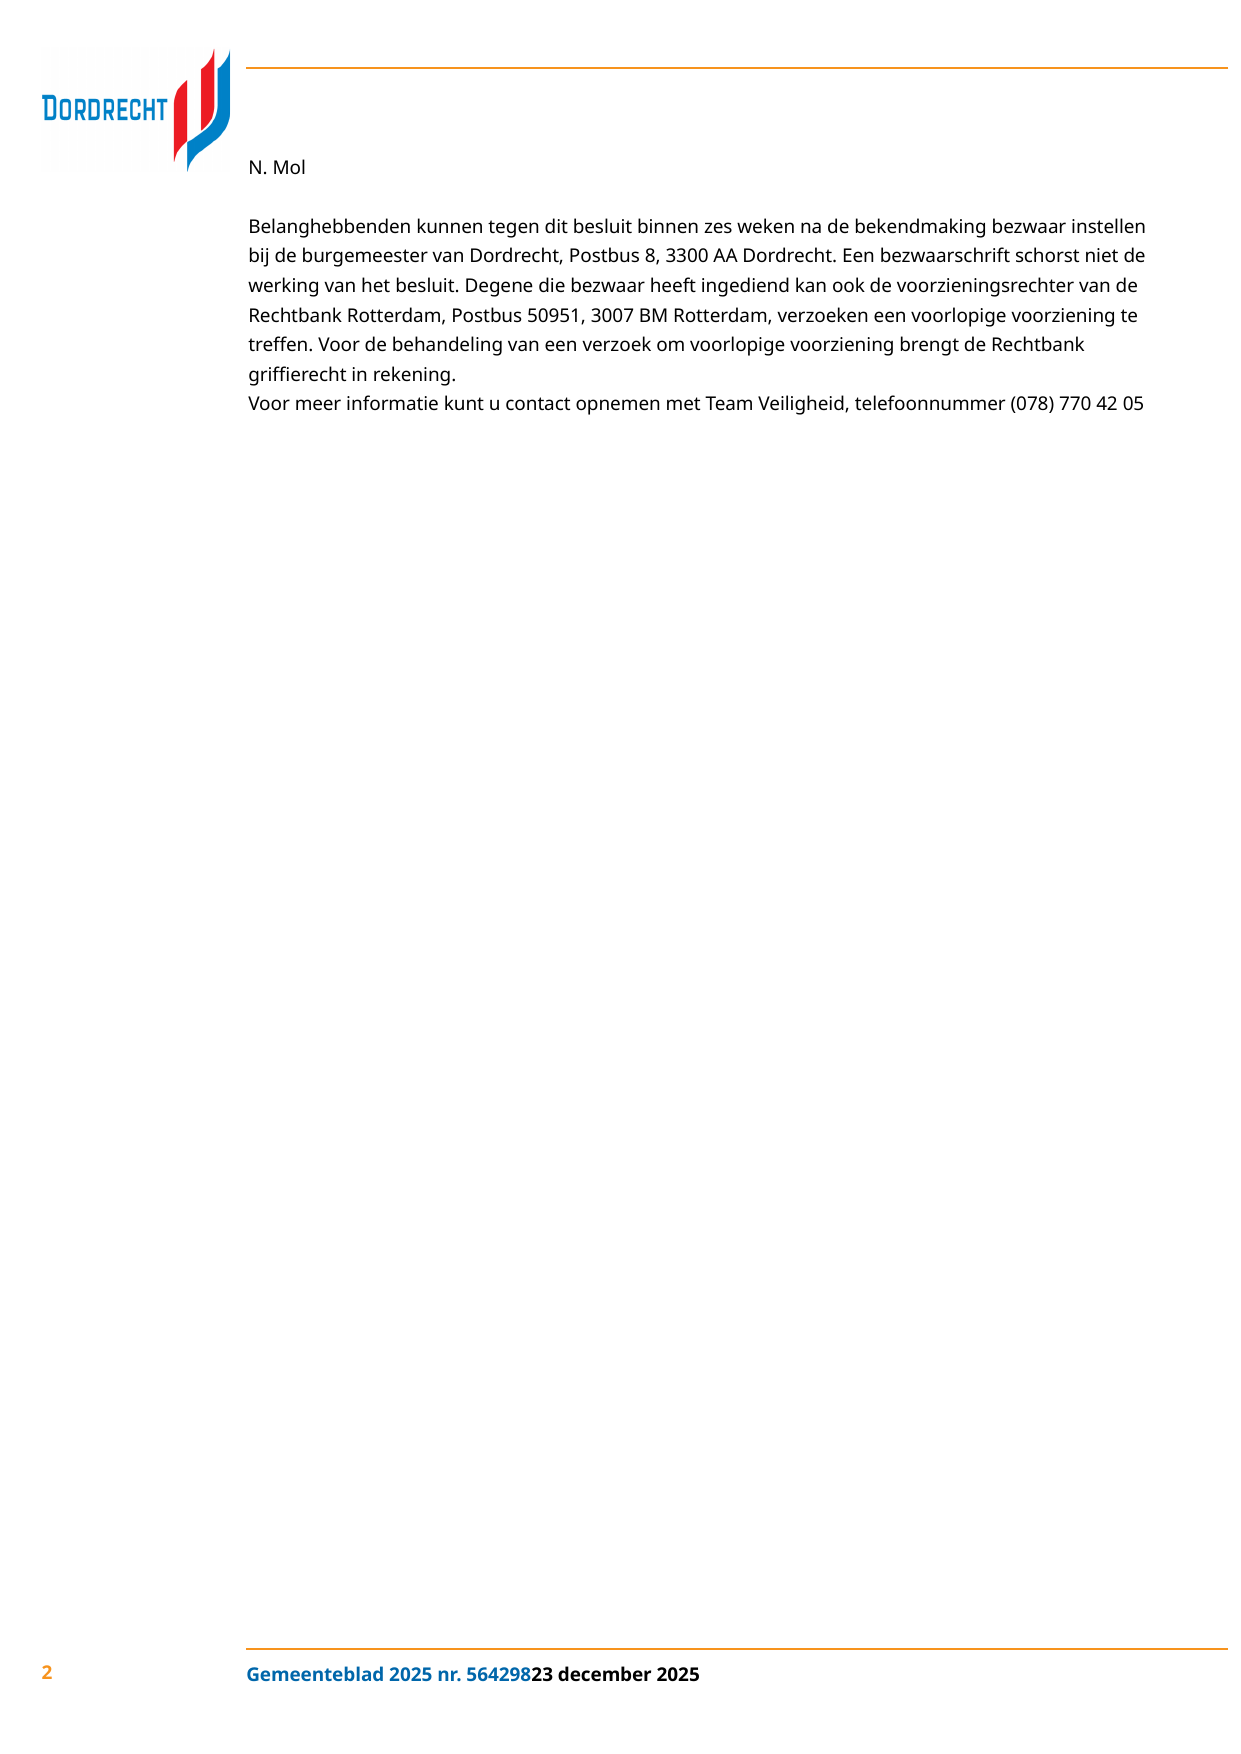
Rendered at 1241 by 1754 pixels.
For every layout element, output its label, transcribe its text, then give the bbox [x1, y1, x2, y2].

text N. Mol [248, 154, 1152, 180]
text Belanghebbenden kunnen tegen dit besluit binnen zes weken na de bekendmaking bezwaar instellen bij de burgemeester van Dordrecht, Postbus 8, 3300 AA Dordrecht. Een bezwaarschrift schorst niet de werking van het besluit. Degene die bezwaar heeft ingediend kan ook de voorzieningsrechter van de Rechtbank Rotterdam, Postbus 50951, 3007 BM Rotterdam, verzoeken een voorlopige voorziening te treffen. Voor de behandeling van een verzoek om voorlopige voorziening brengt de Rechtbank griffierecht in rekening. [248, 213, 1152, 387]
text Voor meer informatie kunt u contact opnemen met Team Veiligheid, telefoonnummer (078) 770 42 05 [248, 391, 1152, 416]
picture [41, 47, 231, 172]
